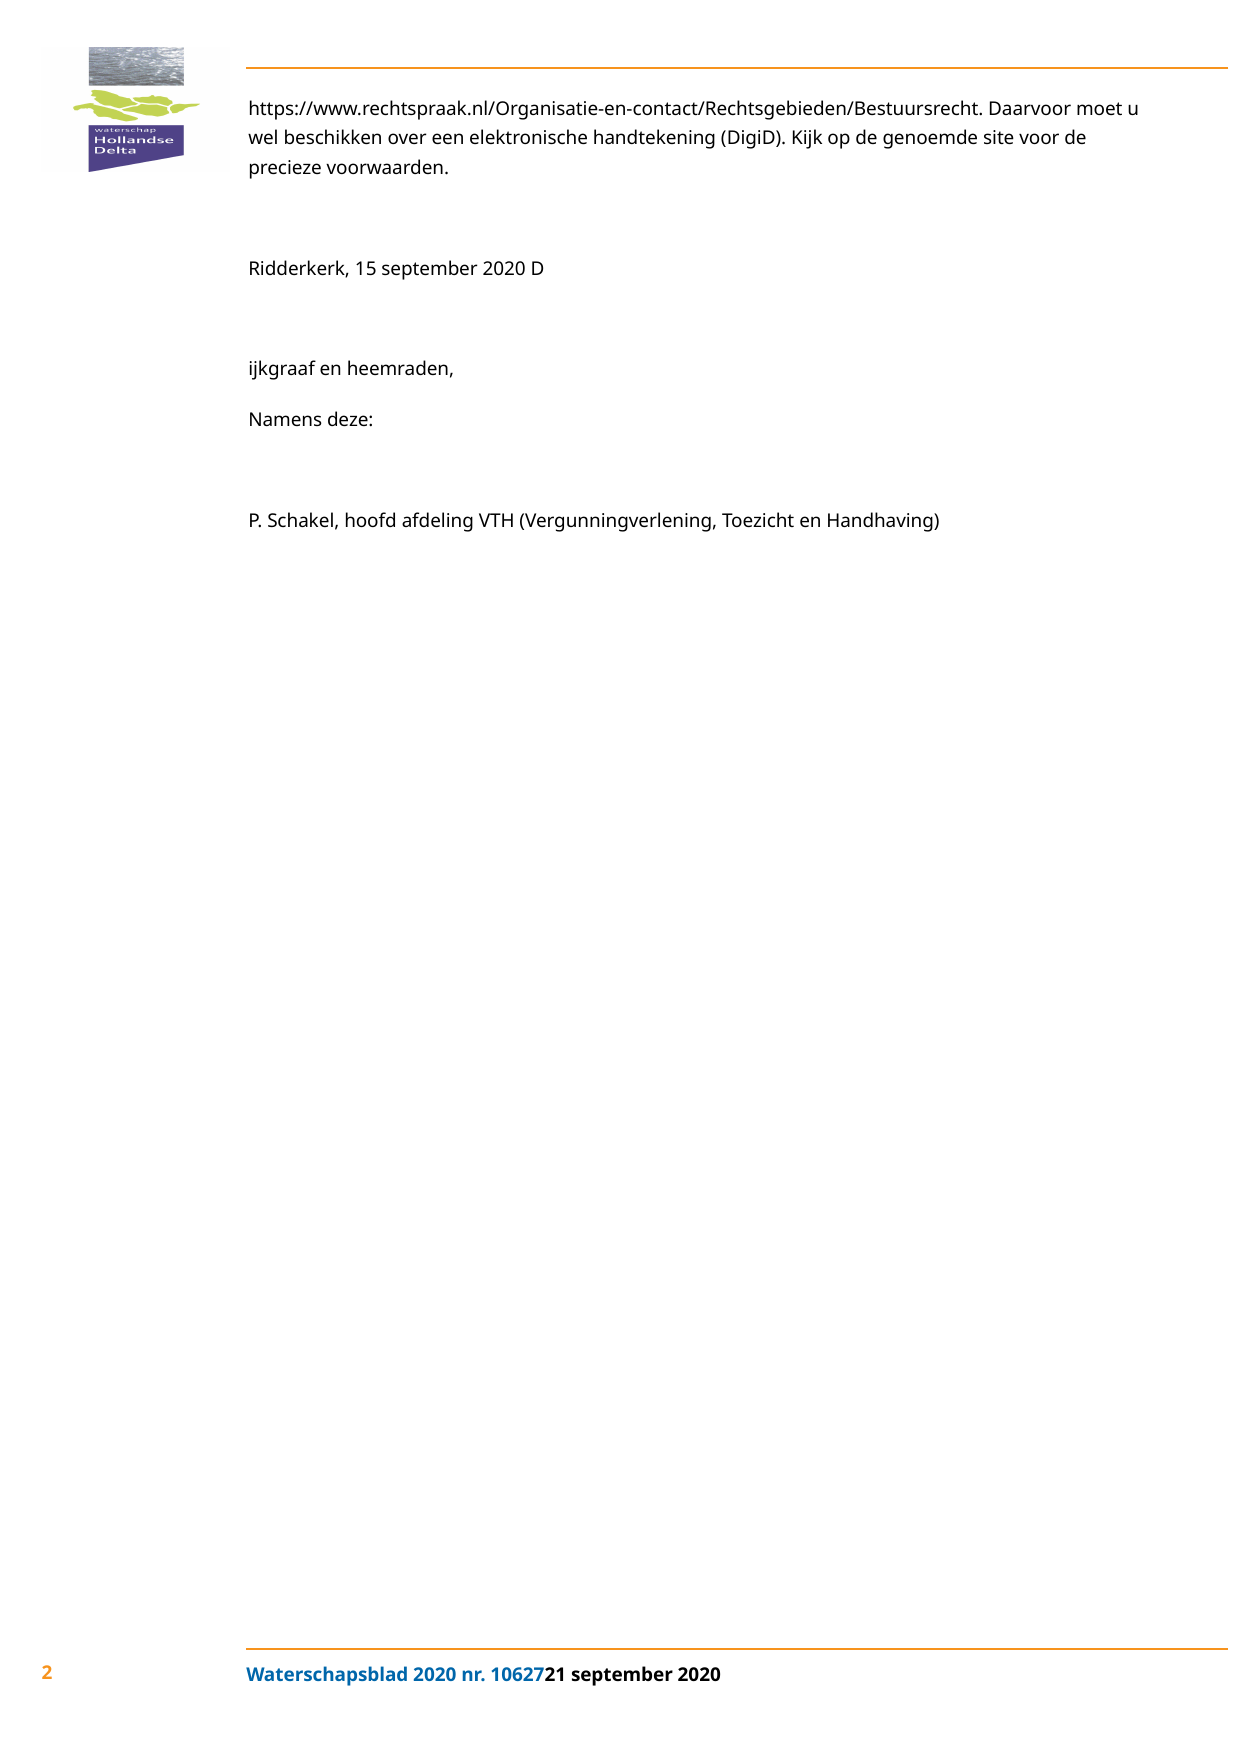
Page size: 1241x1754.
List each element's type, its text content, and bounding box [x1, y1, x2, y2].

picture [41, 47, 231, 172]
text Namens deze: [248, 406, 1152, 432]
text P. Schakel, hoofd afdeling VTH (Vergunningverlening, Toezicht en Handhaving) [248, 507, 1152, 533]
text https://www.rechtspraak.nl/Organisatie-en-contact/Rechtsgebieden/Bestuursrecht. Daarvoor moet u wel beschikken over een elektronische handtekening (DigiD). Kijk op de genoemde site voor de precieze voorwaarden. [248, 95, 1152, 180]
text Ridderkerk, 15 september 2020 D [248, 255, 1152, 281]
text ijkgraaf en heemraden, [248, 356, 1152, 381]
